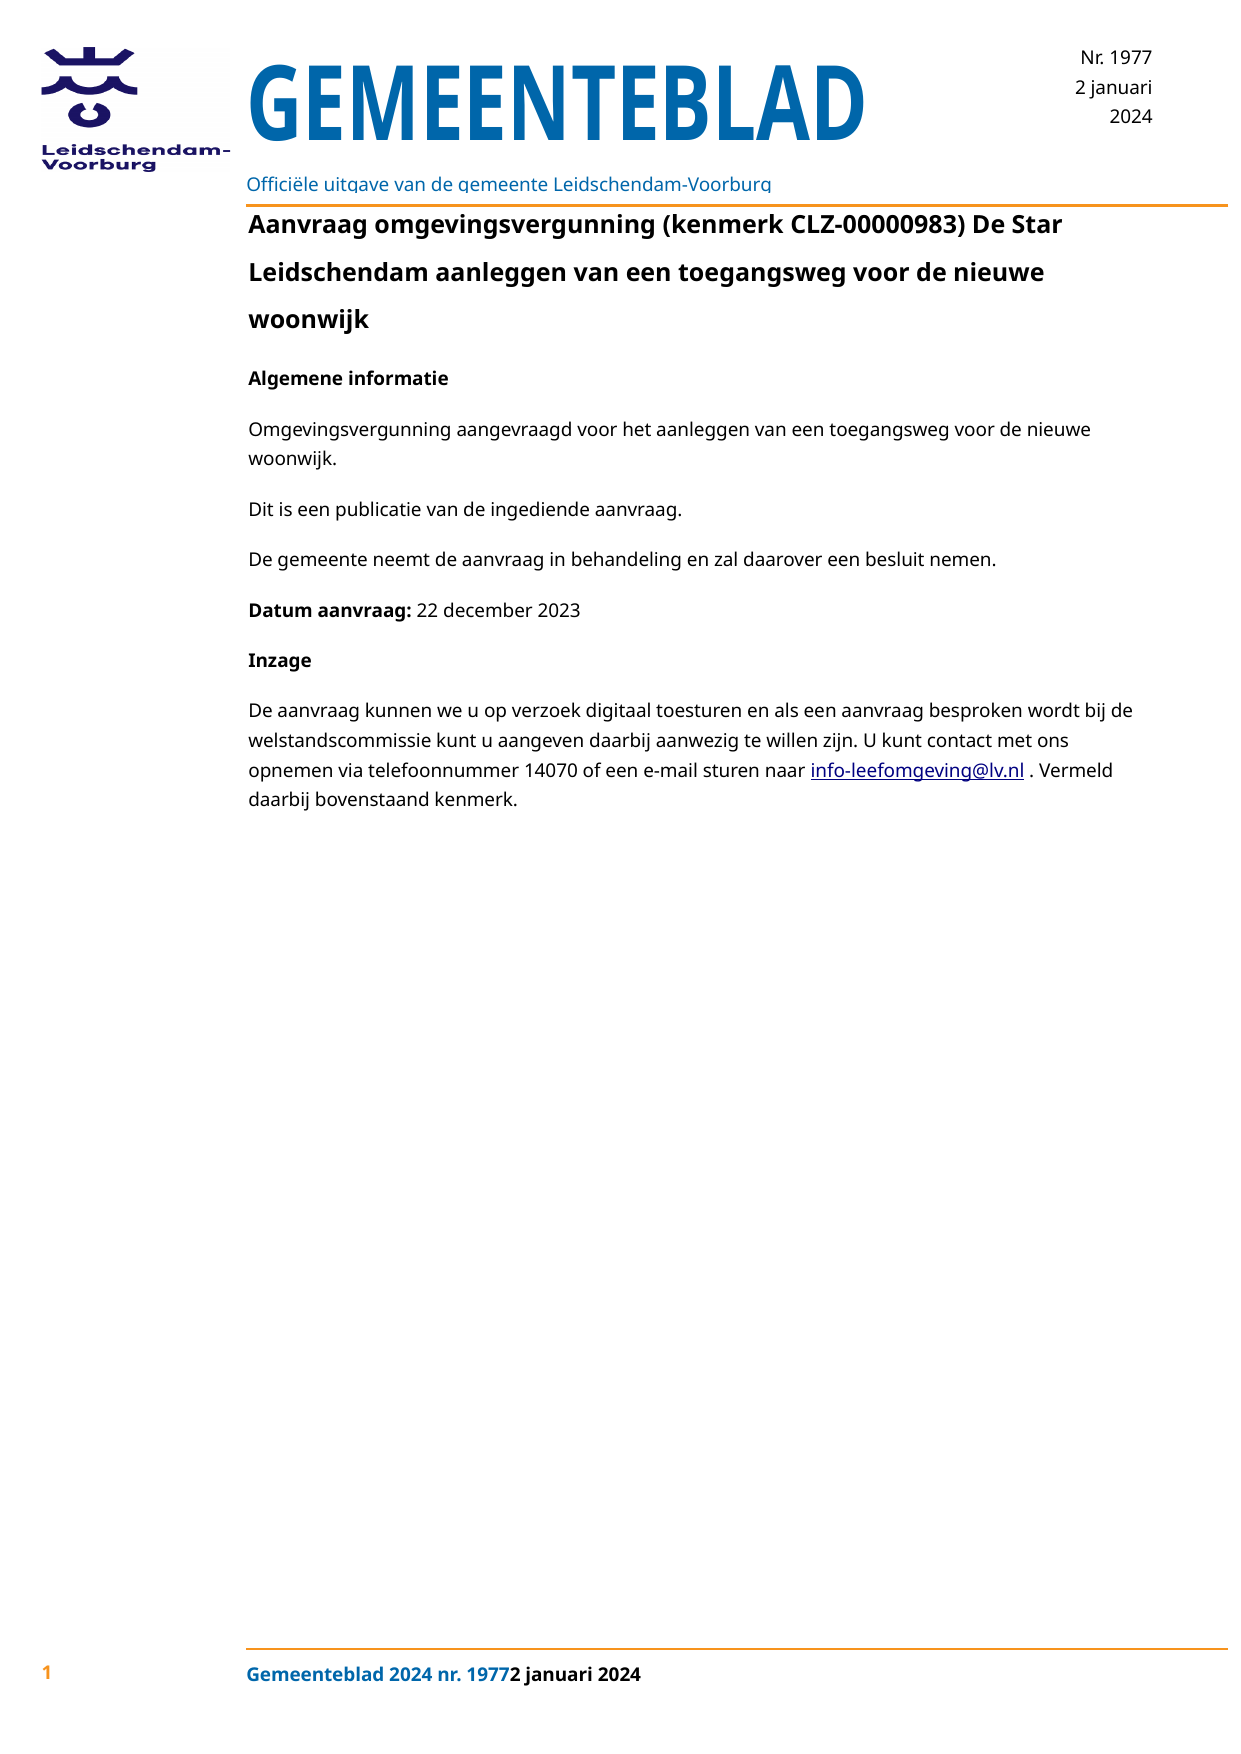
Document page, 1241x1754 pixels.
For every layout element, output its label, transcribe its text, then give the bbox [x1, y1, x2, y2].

text De gemeente neemt de aanvraag in behandeling en zal daarover een besluit nemen. [248, 546, 1152, 572]
picture [41, 47, 231, 172]
text Aanvraag omgevingsvergunning (kenmerk CLZ-00000983) De Star Leidschendam aanleggen van een toegangsweg voor de nieuwe woonwijk [248, 207, 1152, 336]
text Dit is een publicatie van de ingediende aanvraag. [248, 496, 1152, 522]
text Inzage [248, 647, 1152, 673]
text De aanvraag kunnen we u op verzoek digitaal toesturen en als een aanvraag besproken wordt bij de welstandscommissie kunt u aangeven daarbij aanwezig te willen zijn. U kunt contact met ons opnemen via telefoonnummer 14070 of een e-mail sturen naar info-leefomgeving@lv.nl . Vermeld daarbij bovenstaand kenmerk. [248, 698, 1152, 812]
text Algemene informatie [248, 366, 1152, 391]
text Datum aanvraag: 22 december 2023 [248, 597, 1152, 622]
text Omgevingsvergunning aangevraagd voor het aanleggen van een toegangsweg voor de nieuwe woonwijk. [248, 416, 1152, 471]
